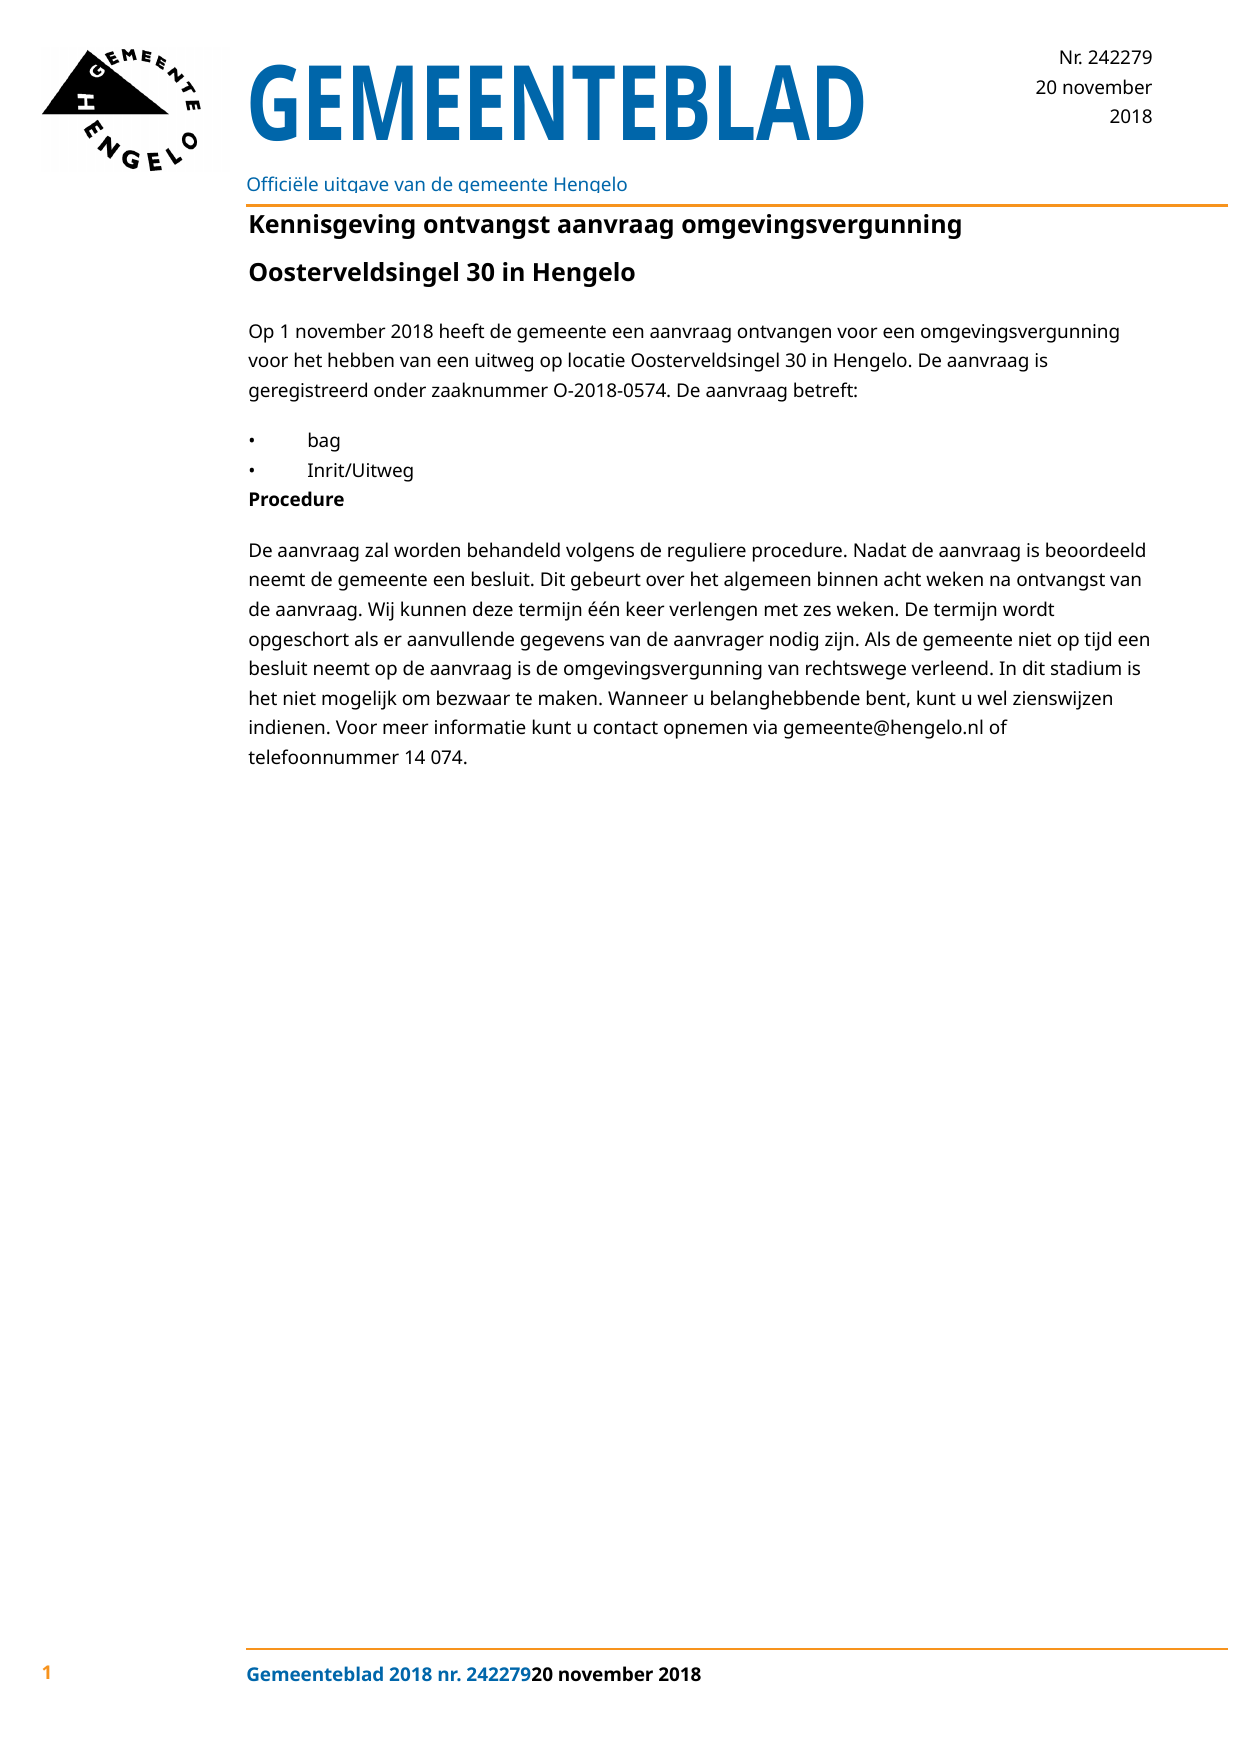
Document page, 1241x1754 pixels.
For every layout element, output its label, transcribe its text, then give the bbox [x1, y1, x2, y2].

picture [41, 47, 231, 172]
text Procedure [248, 487, 1152, 512]
text Kennisgeving ontvangst aanvraag omgevingsvergunning Oosterveldsingel 30 in Hengelo [248, 207, 1152, 288]
text De aanvraag zal worden behandeld volgens de reguliere procedure. Nadat de aanvraag is beoordeeld neemt de gemeente een besluit. Dit gebeurt over het algemeen binnen acht weken na ontvangst van de aanvraag. Wij kunnen deze termijn één keer verlengen met zes weken. De termijn wordt opgeschort als er aanvullende gegevens van de aanvrager nodig zijn. Als de gemeente niet op tijd een besluit neemt op de aanvraag is de omgevingsvergunning van rechtswege verleend. In dit stadium is het niet mogelijk om bezwaar te maken. Wanneer u belanghebbende bent, kunt u wel zienswijzen indienen. Voor meer informatie kunt u contact opnemen via gemeente@hengelo.nl of telefoonnummer 14 074. [248, 537, 1152, 770]
list bag [248, 427, 1152, 453]
list Inrit/Uitweg [248, 457, 1152, 483]
text Op 1 november 2018 heeft de gemeente een aanvraag ontvangen voor een omgevingsvergunning voor het hebben van een uitweg op locatie Oosterveldsingel 30 in Hengelo. De aanvraag is geregistreerd onder zaaknummer O-2018-0574. De aanvraag betreft: [248, 318, 1152, 403]
